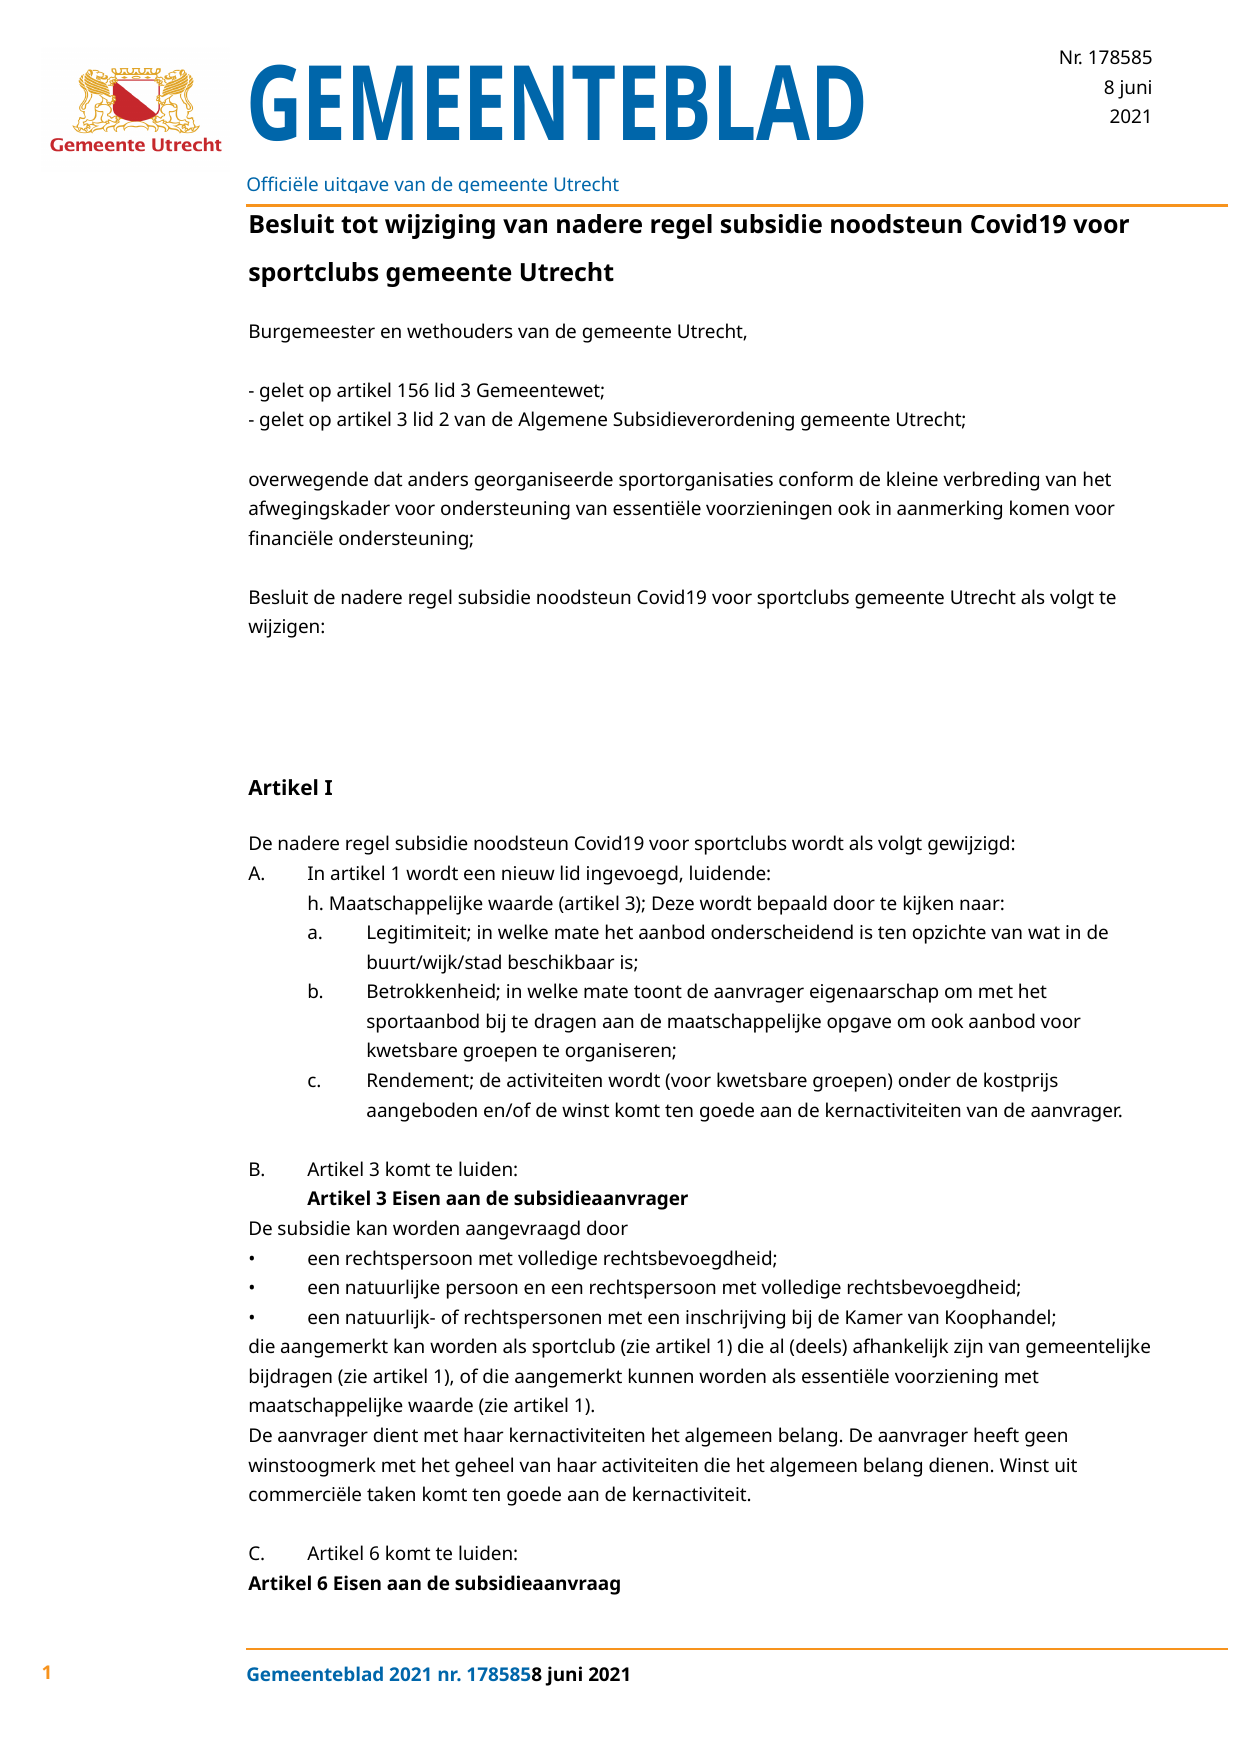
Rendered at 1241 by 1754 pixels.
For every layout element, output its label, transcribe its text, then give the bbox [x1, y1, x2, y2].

list Betrokkenheid; in welke mate toont de aanvrager eigenaarschap om met het sportaanbod bij te dragen aan de maatschappelijke opgave om ook aanbod voor kwetsbare groepen te organiseren; [307, 978, 1152, 1063]
list Artikel 6 komt te luiden: [248, 1541, 1152, 1566]
text De subsidie kan worden aangevraagd door [248, 1215, 1152, 1241]
list een natuurlijke persoon en een rechtspersoon met volledige rechtsbevoegdheid; [248, 1274, 1152, 1300]
text Besluit de nadere regel subsidie noodsteun Covid19 voor sportclubs gemeente Utrecht als volgt te wijzigen: [248, 584, 1152, 639]
text De aanvrager dient met haar kernactiviteiten het algemeen belang. De aanvrager heeft geen winstoogmerk met het geheel van haar activiteiten die het algemeen belang dienen. Winst uit commerciële taken komt ten goede aan de kernactiviteit. [248, 1422, 1152, 1507]
list Artikel 3 Eisen aan de subsidieaanvrager [248, 1186, 1152, 1211]
text Besluit tot wijziging van nadere regel subsidie noodsteun Covid19 voor sportclubs gemeente Utrecht [248, 207, 1152, 288]
list In artikel 1 wordt een nieuw lid ingevoegd, luidende: [248, 860, 1152, 886]
text Artikel 6 Eisen aan de subsidieaanvraag [248, 1570, 1152, 1596]
text - gelet op artikel 156 lid 3 Gemeentewet; [248, 377, 1152, 403]
picture [41, 47, 231, 172]
text overwegende dat anders georganiseerde sportorganisaties conform de kleine verbreding van het afwegingskader voor ondersteuning van essentiële voorzieningen ook in aanmerking komen voor financiële ondersteuning; [248, 466, 1152, 551]
text De nadere regel subsidie noodsteun Covid19 voor sportclubs wordt als volgt gewijzigd: [248, 831, 1152, 856]
text - gelet op artikel 3 lid 2 van de Algemene Subsidieverordening gemeente Utrecht; [248, 407, 1152, 432]
list Legitimiteit; in welke mate het aanbod onderscheidend is ten opzichte van wat in de buurt/wijk/stad beschikbaar is; [307, 919, 1152, 975]
list een rechtspersoon met volledige rechtsbevoegdheid; [248, 1245, 1152, 1271]
list Artikel 3 komt te luiden: [248, 1156, 1152, 1182]
text die aangemerkt kan worden als sportclub (zie artikel 1) die al (deels) afhankelijk zijn van gemeentelijke bijdragen (zie artikel 1), of die aangemerkt kunnen worden als essentiële voorziening met maatschappelijke waarde (zie artikel 1). [248, 1333, 1152, 1418]
text Burgemeester en wethouders van de gemeente Utrecht, [248, 318, 1152, 344]
list Rendement; de activiteiten wordt (voor kwetsbare groepen) onder de kostprijs aangeboden en/of de winst komt ten goede aan de kernactiviteiten van de aanvrager. [307, 1067, 1152, 1123]
list h. Maatschappelijke waarde (artikel 3); Deze wordt bepaald door te kijken naar: [248, 890, 1152, 916]
list een natuurlijk- of rechtspersonen met een inschrijving bij de Kamer van Koophandel; [248, 1304, 1152, 1330]
text Artikel I [248, 773, 1152, 801]
